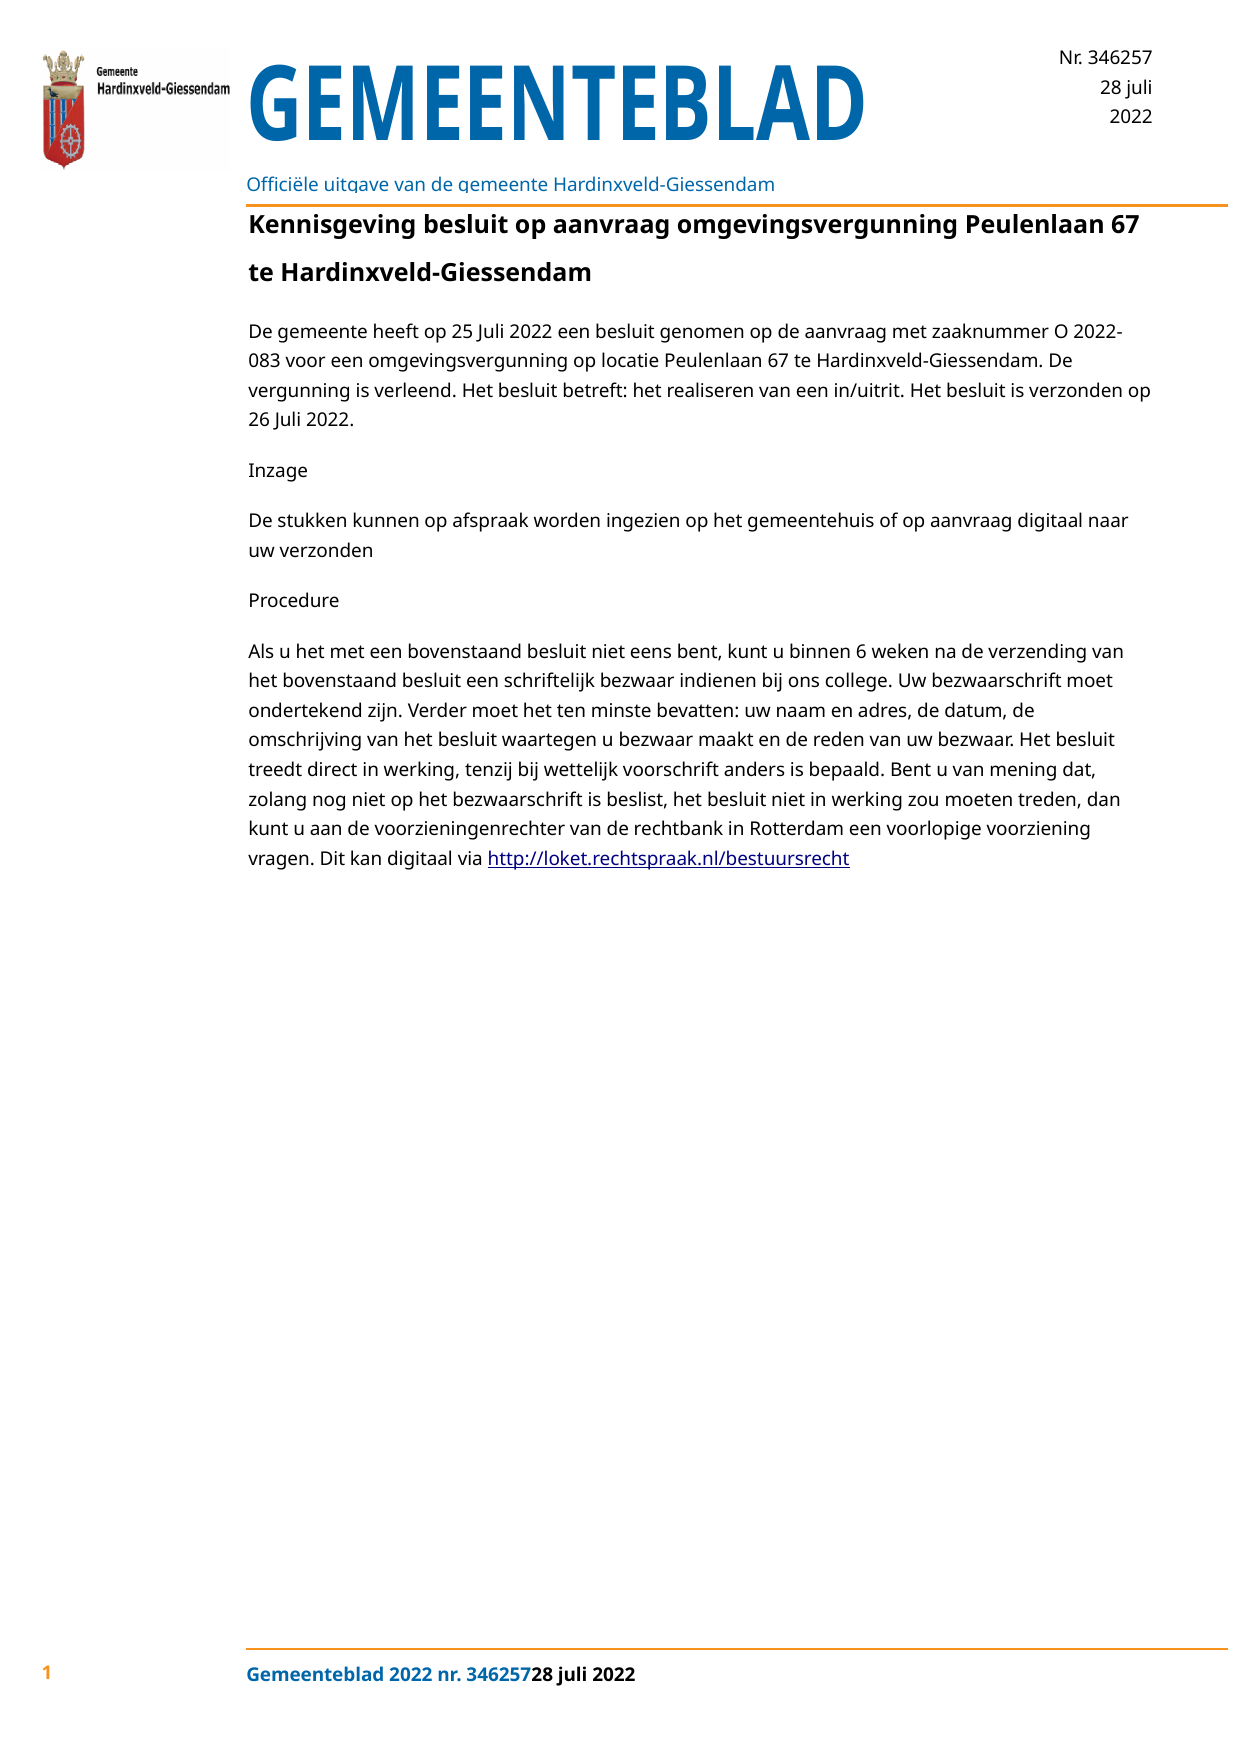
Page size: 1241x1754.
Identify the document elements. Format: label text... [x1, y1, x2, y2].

text De stukken kunnen op afspraak worden ingezien op het gemeentehuis of op aanvraag digitaal naar uw verzonden [248, 507, 1152, 563]
text Kennisgeving besluit op aanvraag omgevingsvergunning Peulenlaan 67 te Hardinxveld-Giessendam [248, 207, 1152, 288]
text Procedure [248, 587, 1152, 613]
text De gemeente heeft op 25 Juli 2022 een besluit genomen op de aanvraag met zaaknummer O 2022-083 voor een omgevingsvergunning op locatie Peulenlaan 67 te Hardinxveld-Giessendam. De vergunning is verleend. Het besluit betreft: het realiseren van een in/uitrit. Het besluit is verzonden op 26 Juli 2022. [248, 318, 1152, 432]
text Als u het met een bovenstaand besluit niet eens bent, kunt u binnen 6 weken na de verzending van het bovenstaand besluit een schriftelijk bezwaar indienen bij ons college. Uw bezwaarschrift moet ondertekend zijn. Verder moet het ten minste bevatten: uw naam en adres, de datum, de omschrijving van het besluit waartegen u bezwaar maakt en de reden van uw bezwaar. Het besluit treedt direct in werking, tenzij bij wettelijk voorschrift anders is bepaald. Bent u van mening dat, zolang nog niet op het bezwaarschrift is beslist, het besluit niet in werking zou moeten treden, dan kunt u aan de voorzieningenrechter van de rechtbank in Rotterdam een voorlopige voorziening vragen. Dit kan digitaal via http://loket.rechtspraak.nl/bestuursrecht [248, 638, 1152, 871]
text Inzage [248, 457, 1152, 483]
picture [41, 47, 231, 172]
